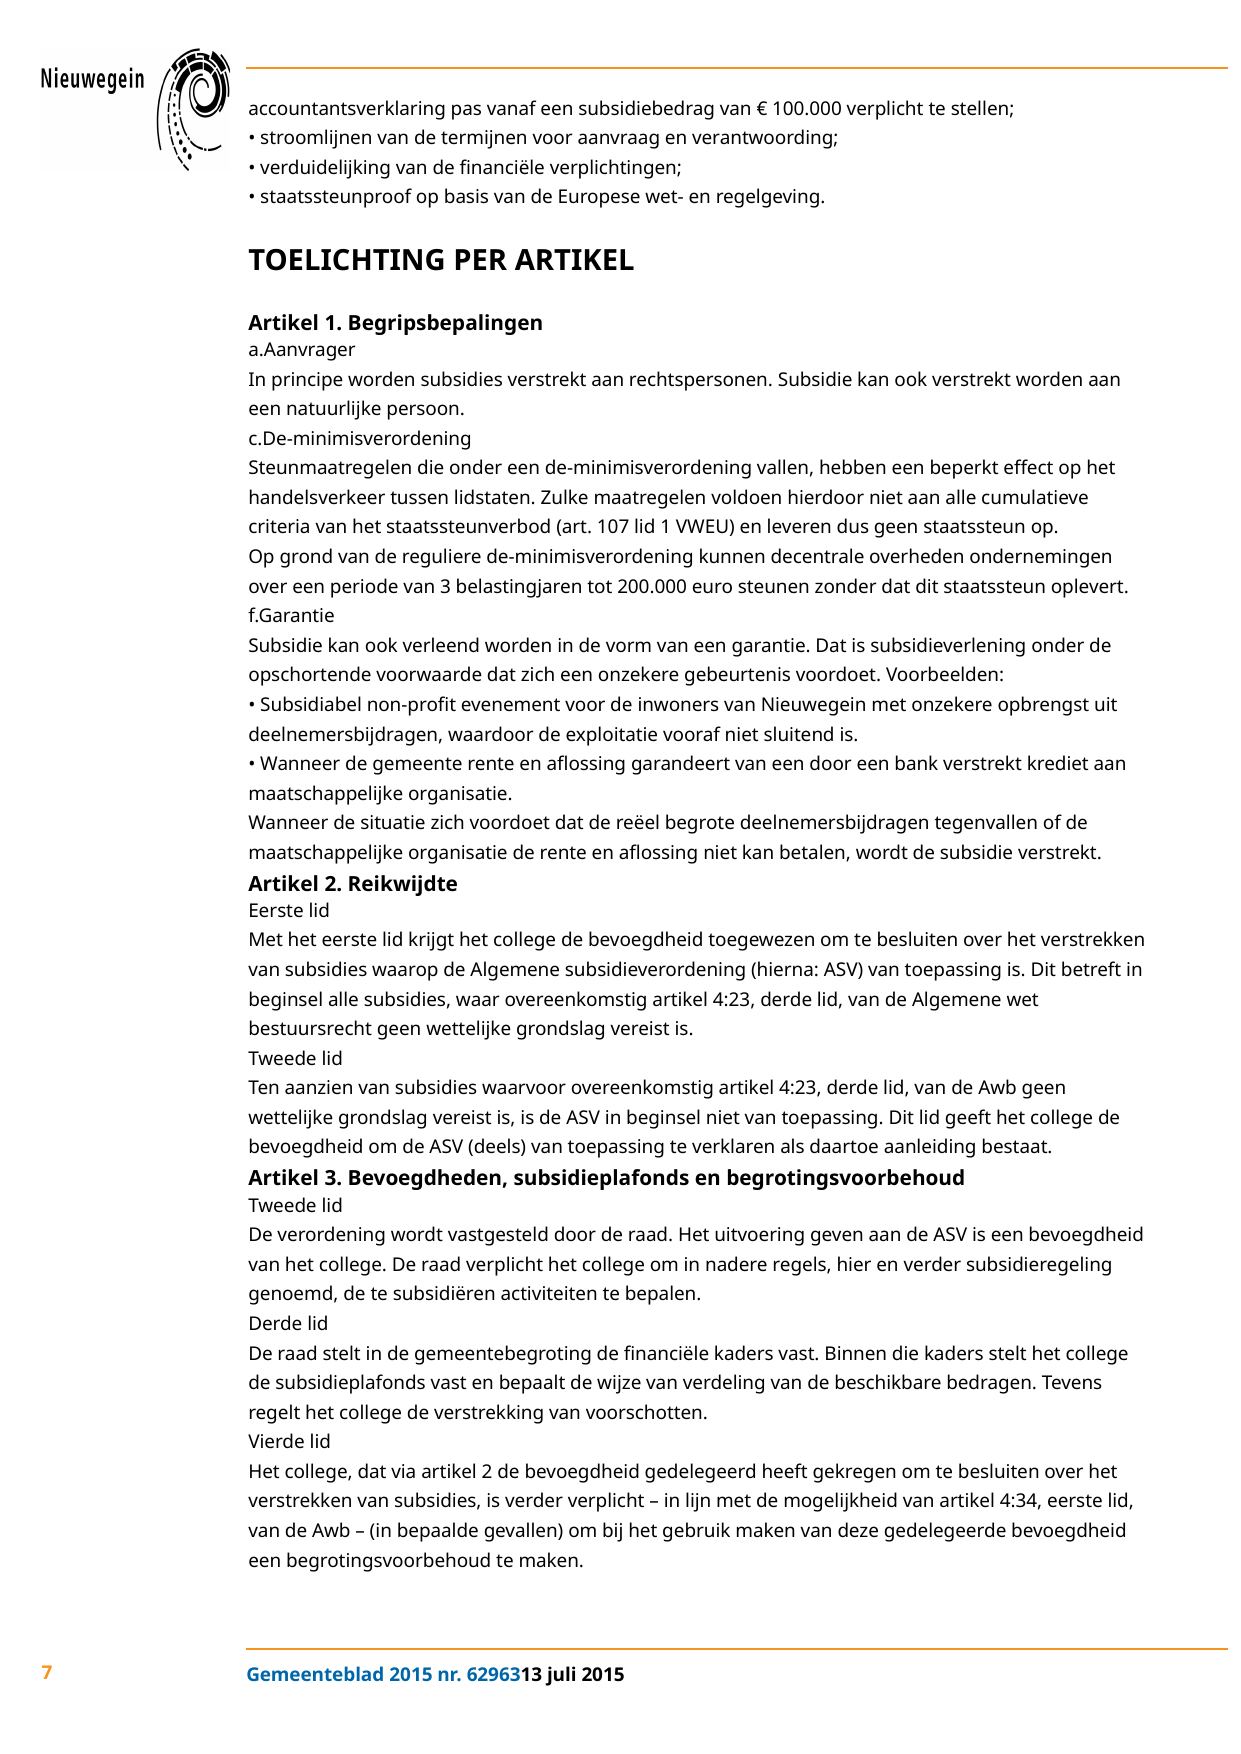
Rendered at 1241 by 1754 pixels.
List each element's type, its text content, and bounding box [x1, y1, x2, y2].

text Wanneer de situatie zich voordoet dat de reëel begrote deelnemersbijdragen tegenvallen of de maatschappelijke organisatie de rente en aflossing niet kan betalen, wordt de subsidie verstrekt. [248, 809, 1152, 865]
text • Wanneer de gemeente rente en aflossing garandeert van een door een bank verstrekt krediet aan maatschappelijke organisatie. [248, 750, 1152, 806]
text Tweede lid [248, 1045, 1152, 1071]
text c.De-minimisverordening [248, 425, 1152, 451]
text Subsidie kan ook verleend worden in de vorm van een garantie. Dat is subsidieverlening onder de opschortende voorwaarde dat zich een onzekere gebeurtenis voordoet. Voorbeelden: [248, 632, 1152, 687]
text Artikel 2. Reikwijdte [248, 869, 1152, 897]
text Artikel 3. Bevoegdheden, subsidieplafonds en begrotingsvoorbehoud [248, 1163, 1152, 1192]
text Met het eerste lid krijgt het college de bevoegdheid toegewezen om te besluiten over het verstrekken van subsidies waarop de Algemene subsidieverordening (hierna: ASV) van toepassing is. Dit betreft in beginsel alle subsidies, waar overeenkomstig artikel 4:23, derde lid, van de Algemene wet bestuursrecht geen wettelijke grondslag vereist is. [248, 927, 1152, 1041]
text • Subsidiabel non-profit evenement voor de inwoners van Nieuwegein met onzekere opbrengst uit deelnemersbijdragen, waardoor de exploitatie vooraf niet sluitend is. [248, 691, 1152, 746]
text Steunmaatregelen die onder een de-minimisverordening vallen, hebben een beperkt effect op het handelsverkeer tussen lidstaten. Zulke maatregelen voldoen hierdoor niet aan alle cumulatieve criteria van het staatssteunverbod (art. 107 lid 1 VWEU) en leveren dus geen staatssteun op. [248, 454, 1152, 539]
text Tweede lid [248, 1192, 1152, 1217]
text TOELICHTING PER ARTIKEL [248, 239, 1152, 278]
text Artikel 1. Begripsbepalingen [248, 308, 1152, 336]
text f.Garantie [248, 602, 1152, 628]
text • stroomlijnen van de termijnen voor aanvraag en verantwoording; [248, 124, 1152, 150]
text • verduidelijking van de financiële verplichtingen; [248, 154, 1152, 180]
text Vierde lid [248, 1428, 1152, 1454]
text In principe worden subsidies verstrekt aan rechtspersonen. Subsidie kan ook verstrekt worden aan een natuurlijke persoon. [248, 366, 1152, 421]
text Ten aanzien van subsidies waarvoor overeenkomstig artikel 4:23, derde lid, van de Awb geen wettelijke grondslag vereist is, is de ASV in beginsel niet van toepassing. Dit lid geeft het college de bevoegdheid om de ASV (deels) van toepassing te verklaren als daartoe aanleiding bestaat. [248, 1074, 1152, 1159]
text a.Aanvrager [248, 336, 1152, 362]
text Het college, dat via artikel 2 de bevoegdheid gedelegeerd heeft gekregen om te besluiten over het verstrekken van subsidies, is verder verplicht – in lijn met de mogelijkheid van artikel 4:34, eerste lid, van de Awb – (in bepaalde gevallen) om bij het gebruik maken van deze gedelegeerde bevoegdheid een begrotingsvoorbehoud te maken. [248, 1458, 1152, 1572]
text Derde lid [248, 1310, 1152, 1336]
text De raad stelt in de gemeentebegroting de financiële kaders vast. Binnen die kaders stelt het college de subsidieplafonds vast en bepaalt de wijze van verdeling van de beschikbare bedragen. Tevens regelt het college de verstrekking van voorschotten. [248, 1340, 1152, 1424]
text Op grond van de reguliere de-minimisverordening kunnen decentrale overheden ondernemingen over een periode van 3 belastingjaren tot 200.000 euro steunen zonder dat dit staatssteun oplevert. [248, 543, 1152, 598]
text De verordening wordt vastgesteld door de raad. Het uitvoering geven aan de ASV is een bevoegdheid van het college. De raad verplicht het college om in nadere regels, hier en verder subsidieregeling genoemd, de te subsidiëren activiteiten te bepalen. [248, 1221, 1152, 1306]
text Eerste lid [248, 897, 1152, 923]
text • staatssteunproof op basis van de Europese wet- en regelgeving. [248, 183, 1152, 209]
text accountantsverklaring pas vanaf een subsidiebedrag van € 100.000 verplicht te stellen; [248, 95, 1152, 121]
picture [41, 47, 231, 172]
